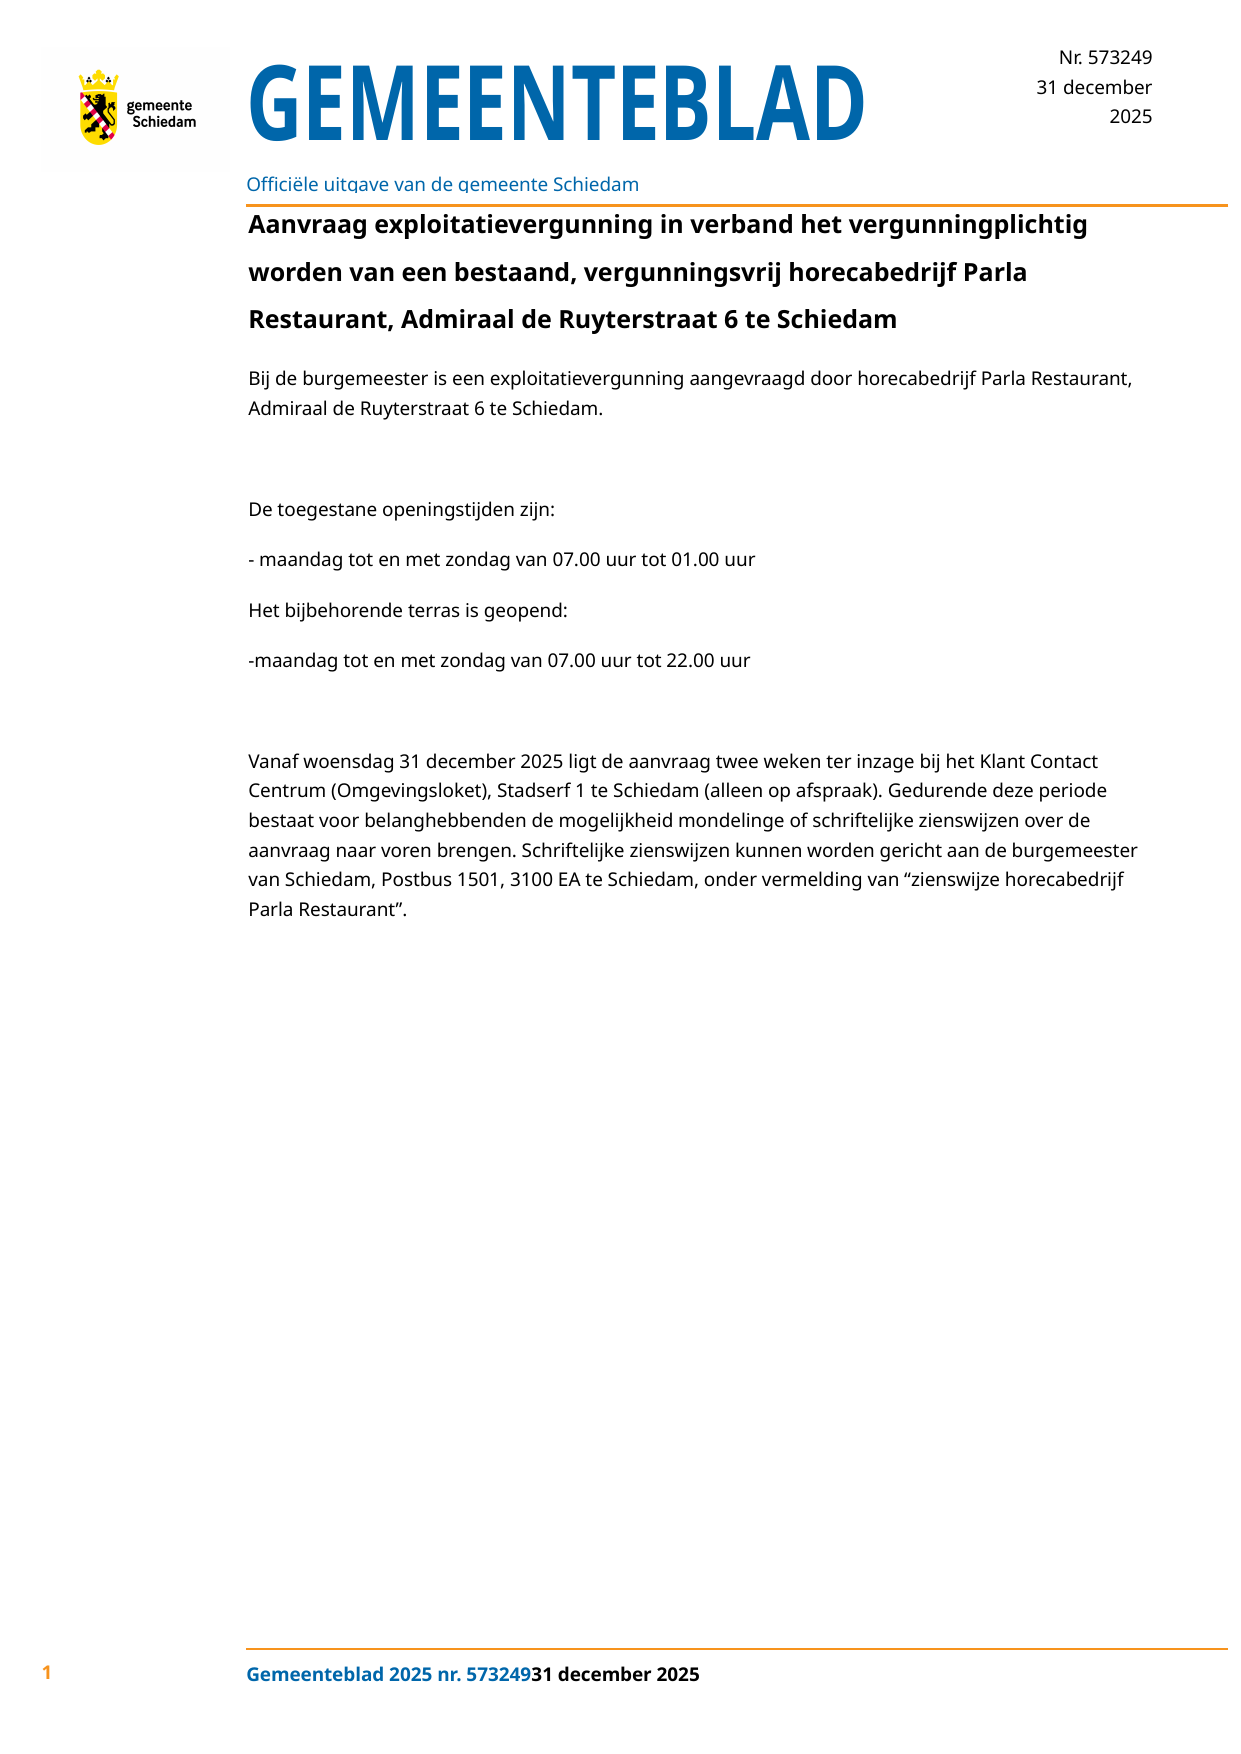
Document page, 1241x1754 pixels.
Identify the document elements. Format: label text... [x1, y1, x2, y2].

text Vanaf woensdag 31 december 2025 ligt de aanvraag twee weken ter inzage bij het Klant Contact Centrum (Omgevingsloket), Stadserf 1 te Schiedam (alleen op afspraak). Gedurende deze periode bestaat voor belanghebbenden de mogelijkheid mondelinge of schriftelijke zienswijzen over de aanvraag naar voren brengen. Schriftelijke zienswijzen kunnen worden gericht aan de burgemeester van Schiedam, Postbus 1501, 3100 EA te Schiedam, onder vermelding van “zienswijze horecabedrijf Parla Restaurant”. [248, 748, 1152, 922]
text - maandag tot en met zondag van 07.00 uur tot 01.00 uur [248, 546, 1152, 572]
picture [41, 47, 231, 172]
text Bij de burgemeester is een exploitatievergunning aangevraagd door horecabedrijf Parla Restaurant, Admiraal de Ruyterstraat 6 te Schiedam. [248, 366, 1152, 421]
text Het bijbehorende terras is geopend: [248, 597, 1152, 622]
text De toegestane openingstijden zijn: [248, 496, 1152, 522]
text -maandag tot en met zondag van 07.00 uur tot 22.00 uur [248, 647, 1152, 673]
text Aanvraag exploitatievergunning in verband het vergunningplichtig worden van een bestaand, vergunningsvrij horecabedrijf Parla Restaurant, Admiraal de Ruyterstraat 6 te Schiedam [248, 207, 1152, 336]
